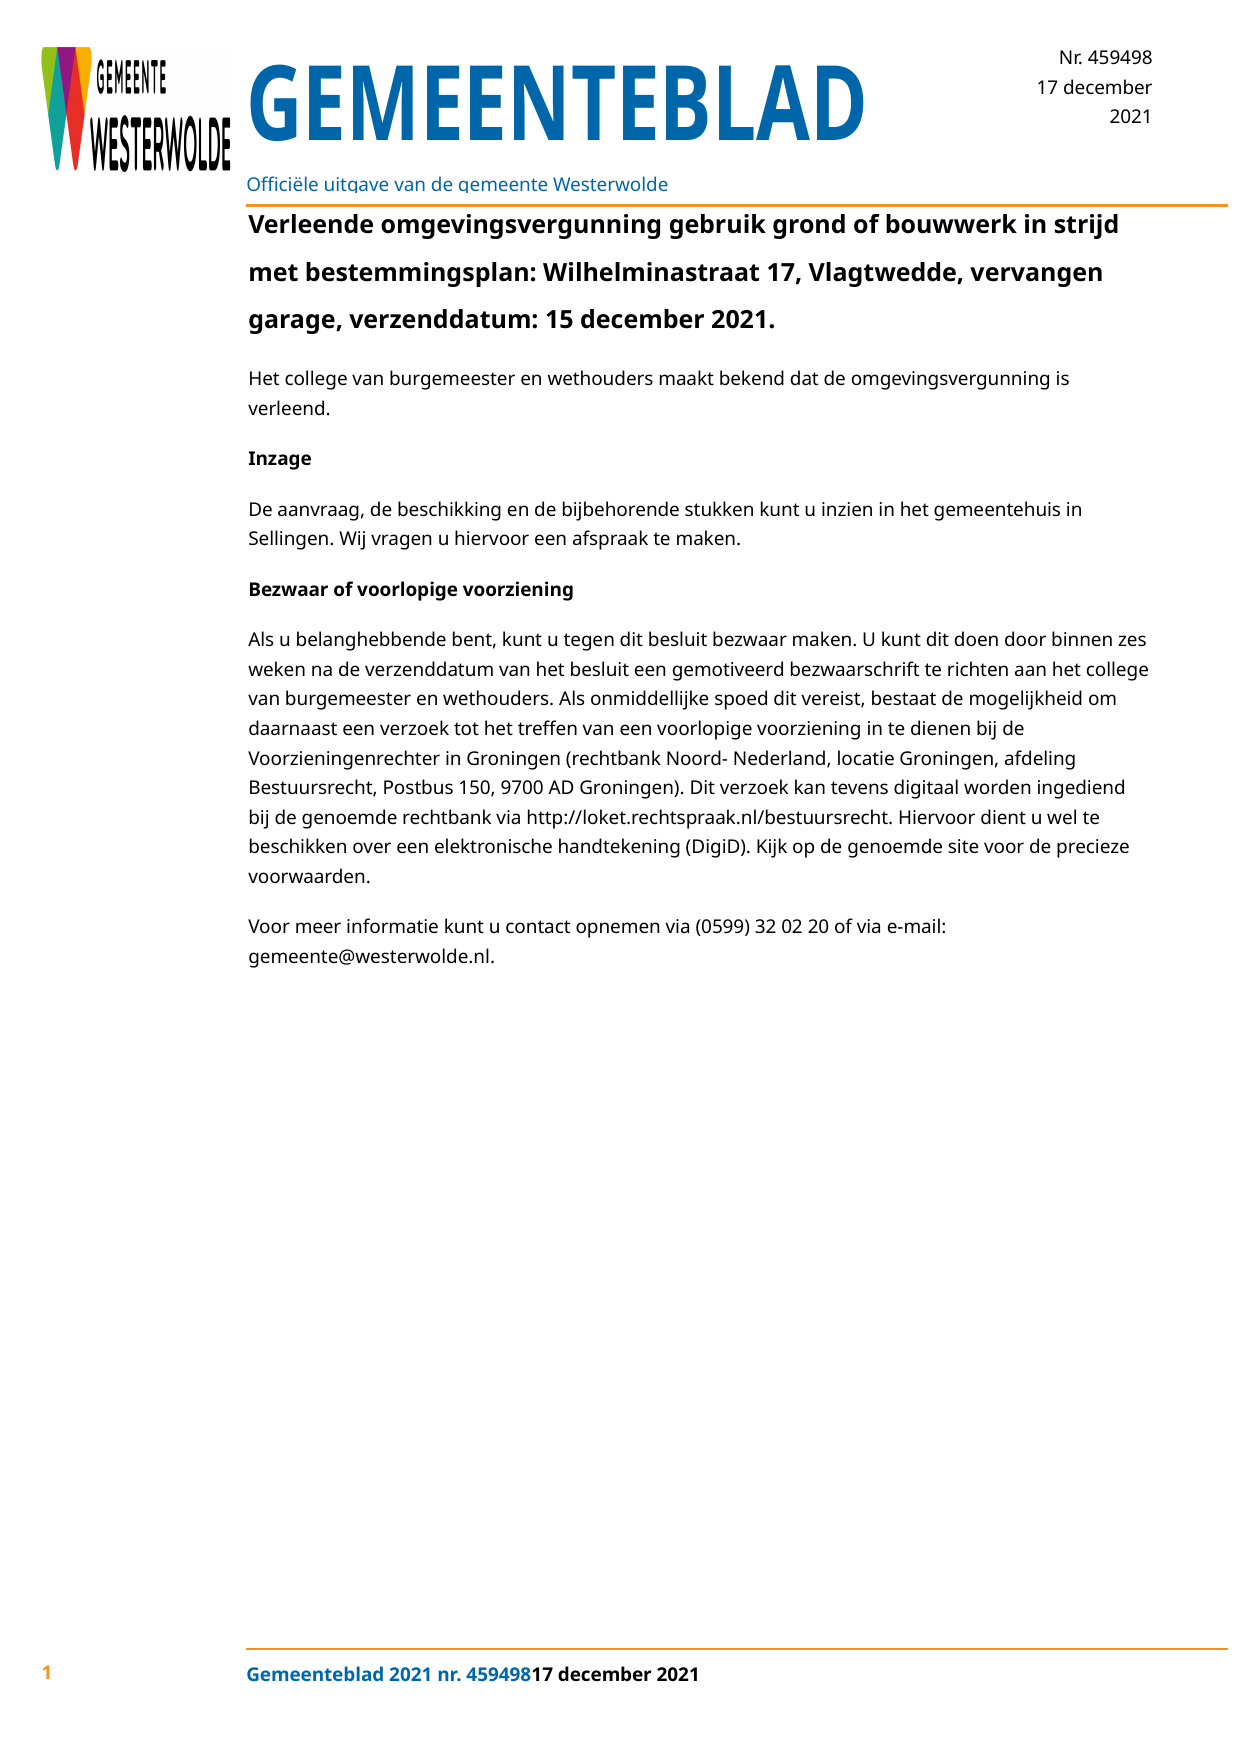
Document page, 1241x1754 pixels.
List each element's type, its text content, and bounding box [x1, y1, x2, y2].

text Bezwaar of voorlopige voorziening [248, 576, 1152, 602]
text De aanvraag, de beschikking en de bijbehorende stukken kunt u inzien in het gemeentehuis in Sellingen. Wij vragen u hiervoor een afspraak te maken. [248, 496, 1152, 551]
text Verleende omgevingsvergunning gebruik grond of bouwwerk in strijd met bestemmingsplan: Wilhelminastraat 17, Vlagtwedde, vervangen garage, verzenddatum: 15 december 2021. [248, 207, 1152, 336]
text Voor meer informatie kunt u contact opnemen via (0599) 32 02 20 of via e-mail: gemeente@westerwolde.nl. [248, 913, 1152, 969]
text Als u belanghebbende bent, kunt u tegen dit besluit bezwaar maken. U kunt dit doen door binnen zes weken na de verzenddatum van het besluit een gemotiveerd bezwaarschrift te richten aan het college van burgemeester en wethouders. Als onmiddellijke spoed dit vereist, bestaat de mogelijkheid om daarnaast een verzoek tot het treffen van een voorlopige voorziening in te dienen bij de Voorzieningenrechter in Groningen (rechtbank Noord- Nederland, locatie Groningen, afdeling Bestuursrecht, Postbus 150, 9700 AD Groningen). Dit verzoek kan tevens digitaal worden ingediend bij de genoemde rechtbank via http://loket.rechtspraak.nl/bestuursrecht. Hiervoor dient u wel te beschikken over een elektronische handtekening (DigiD). Kijk op de genoemde site voor de precieze voorwaarden. [248, 626, 1152, 889]
picture [41, 47, 231, 172]
text Het college van burgemeester en wethouders maakt bekend dat de omgevingsvergunning is verleend. [248, 366, 1152, 421]
text Inzage [248, 446, 1152, 471]
